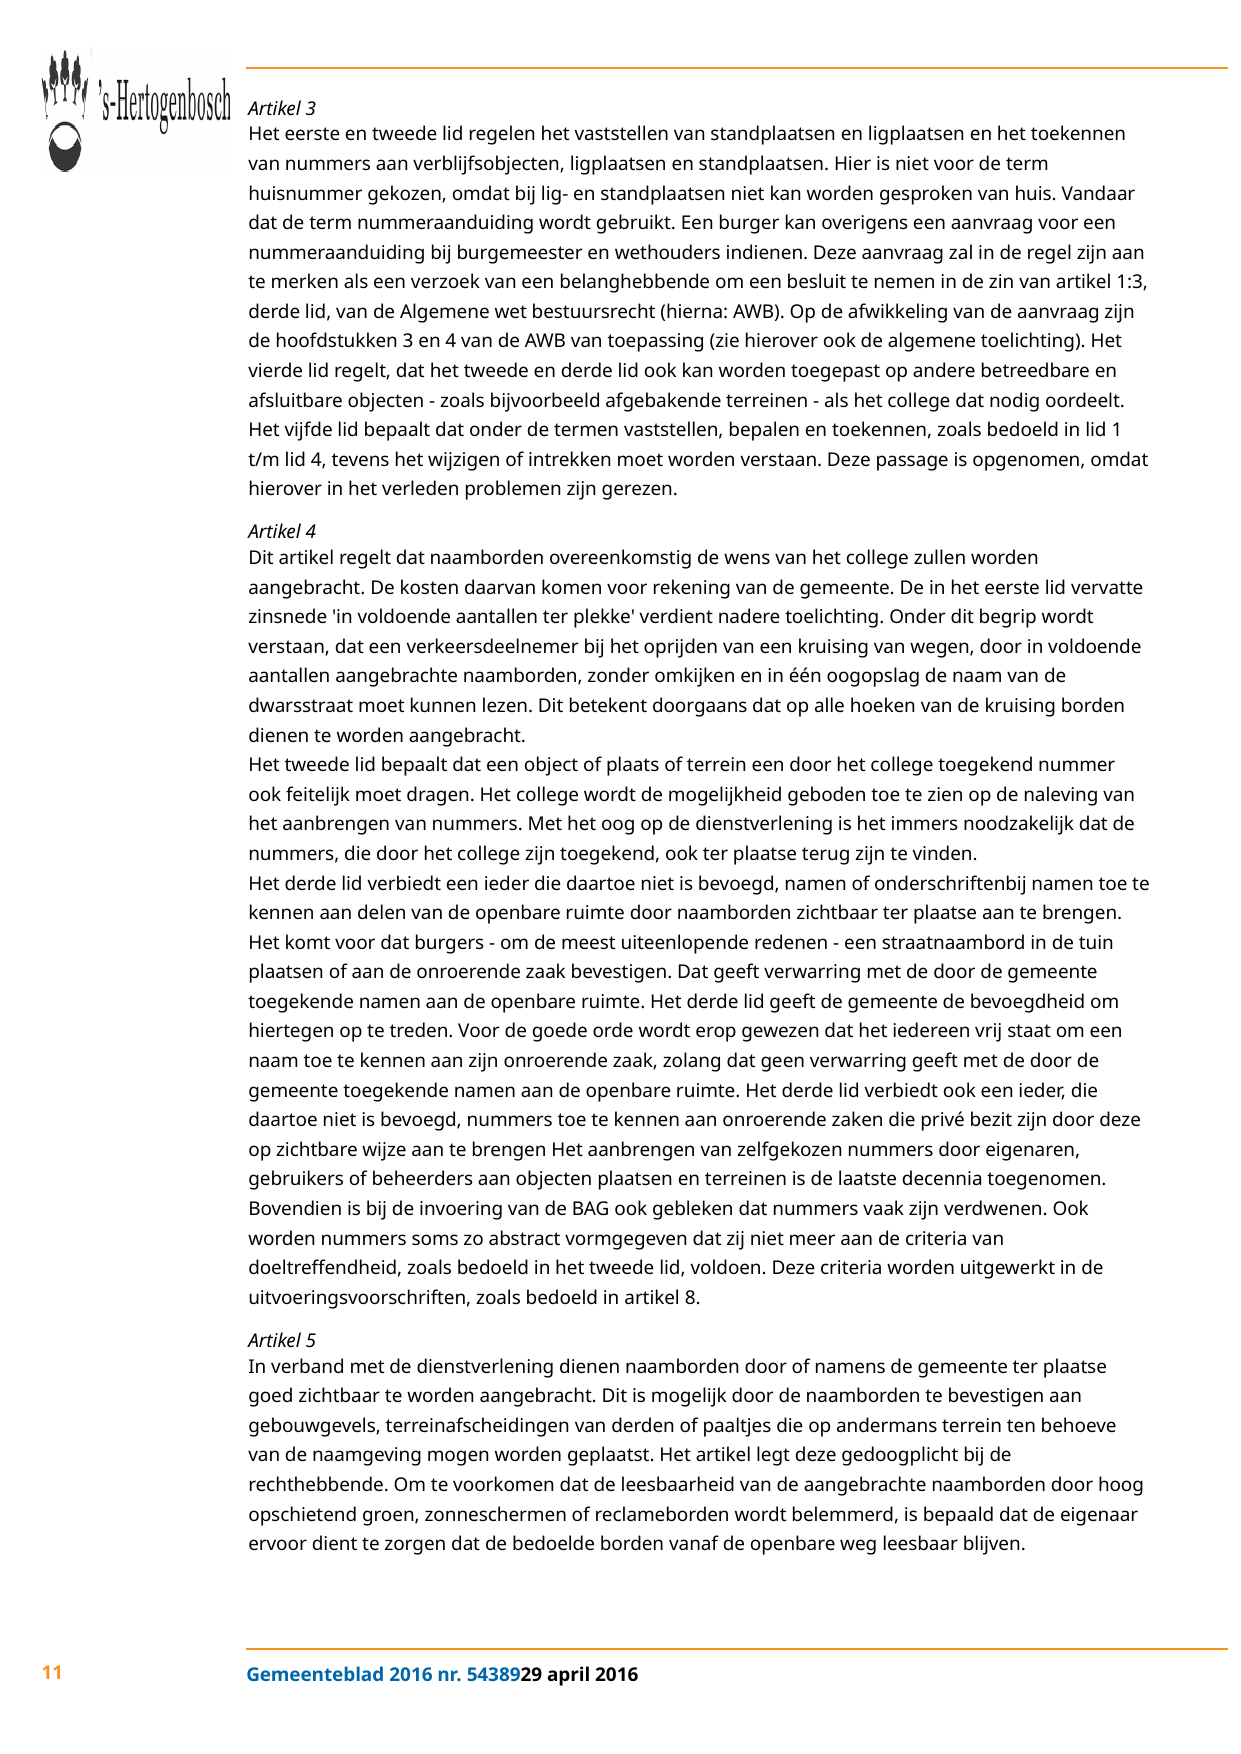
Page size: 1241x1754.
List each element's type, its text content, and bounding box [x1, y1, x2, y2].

text Dit artikel regelt dat naamborden overeenkomstig de wens van het college zullen worden aangebracht. De kosten daarvan komen voor rekening van de gemeente. De in het eerste lid vervatte zinsnede 'in voldoende aantallen ter plekke' verdient nadere toelichting. Onder dit begrip wordt verstaan, dat een verkeersdeelnemer bij het oprijden van een kruising van wegen, door in voldoende aantallen aangebrachte naamborden, zonder omkijken en in één oogopslag de naam van de dwarsstraat moet kunnen lezen. Dit betekent doorgaans dat op alle hoeken van de kruising borden dienen te worden aangebracht. [248, 544, 1152, 748]
text Het tweede lid bepaalt dat een object of plaats of terrein een door het college toegekend nummer ook feitelijk moet dragen. Het college wordt de mogelijkheid geboden toe te zien op de naleving van het aanbrengen van nummers. Met het oog op de dienstverlening is het immers noodzakelijk dat de nummers, die door het college zijn toegekend, ook ter plaatse terug zijn te vinden. [248, 751, 1152, 866]
picture [41, 47, 231, 172]
text Artikel 5 [248, 1327, 1152, 1353]
text In verband met de dienstverlening dienen naamborden door of namens de gemeente ter plaatse goed zichtbaar te worden aangebracht. Dit is mogelijk door de naamborden te bevestigen aan gebouwgevels, terreinafscheidingen van derden of paaltjes die op andermans terrein ten behoeve van de naamgeving mogen worden geplaatst. Het artikel legt deze gedoogplicht bij de rechthebbende. Om te voorkomen dat de leesbaarheid van de aangebrachte naamborden door hoog opschietend groen, zonneschermen of reclameborden wordt belemmerd, is bepaald dat de eigenaar ervoor dient te zorgen dat de bedoelde borden vanaf de openbare weg leesbaar blijven. [248, 1353, 1152, 1556]
text Artikel 3 [248, 95, 1152, 121]
text Het eerste en tweede lid regelen het vaststellen van standplaatsen en ligplaatsen en het toekennen van nummers aan verblijfsobjecten, ligplaatsen en standplaatsen. Hier is niet voor de term huisnummer gekozen, omdat bij lig- en standplaatsen niet kan worden gesproken van huis. Vandaar dat de term nummeraanduiding wordt gebruikt. Een burger kan overigens een aanvraag voor een nummeraanduiding bij burgemeester en wethouders indienen. Deze aanvraag zal in de regel zijn aan te merken als een verzoek van een belanghebbende om een besluit te nemen in de zin van artikel 1:3, derde lid, van de Algemene wet bestuursrecht (hierna: AWB). Op de afwikkeling van de aanvraag zijn de hoofdstukken 3 en 4 van de AWB van toepassing (zie hierover ook de algemene toelichting). Het vierde lid regelt, dat het tweede en derde lid ook kan worden toegepast op andere betreedbare en afsluitbare objecten - zoals bijvoorbeeld afgebakende terreinen - als het college dat nodig oordeelt. Het vijfde lid bepaalt dat onder de termen vaststellen, bepalen en toekennen, zoals bedoeld in lid 1 t/m lid 4, tevens het wijzigen of intrekken moet worden verstaan. Deze passage is opgenomen, omdat hierover in het verleden problemen zijn gerezen. [248, 121, 1152, 501]
text Artikel 4 [248, 519, 1152, 544]
text Het derde lid verbiedt een ieder die daartoe niet is bevoegd, namen of onderschriftenbij namen toe te kennen aan delen van de openbare ruimte door naamborden zichtbaar ter plaatse aan te brengen. Het komt voor dat burgers - om de meest uiteenlopende redenen - een straatnaambord in de tuin plaatsen of aan de onroerende zaak bevestigen. Dat geeft verwarring met de door de gemeente toegekende namen aan de openbare ruimte. Het derde lid geeft de gemeente de bevoegdheid om hiertegen op te treden. Voor de goede orde wordt erop gewezen dat het iedereen vrij staat om een naam toe te kennen aan zijn onroerende zaak, zolang dat geen verwarring geeft met de door de gemeente toegekende namen aan de openbare ruimte. Het derde lid verbiedt ook een ieder, die daartoe niet is bevoegd, nummers toe te kennen aan onroerende zaken die privé bezit zijn door deze op zichtbare wijze aan te brengen Het aanbrengen van zelfgekozen nummers door eigenaren, gebruikers of beheerders aan objecten plaatsen en terreinen is de laatste decennia toegenomen. Bovendien is bij de invoering van de BAG ook gebleken dat nummers vaak zijn verdwenen. Ook worden nummers soms zo abstract vormgegeven dat zij niet meer aan de criteria van doeltreffendheid, zoals bedoeld in het tweede lid, voldoen. Deze criteria worden uitgewerkt in de uitvoeringsvoorschriften, zoals bedoeld in artikel 8. [248, 870, 1152, 1310]
